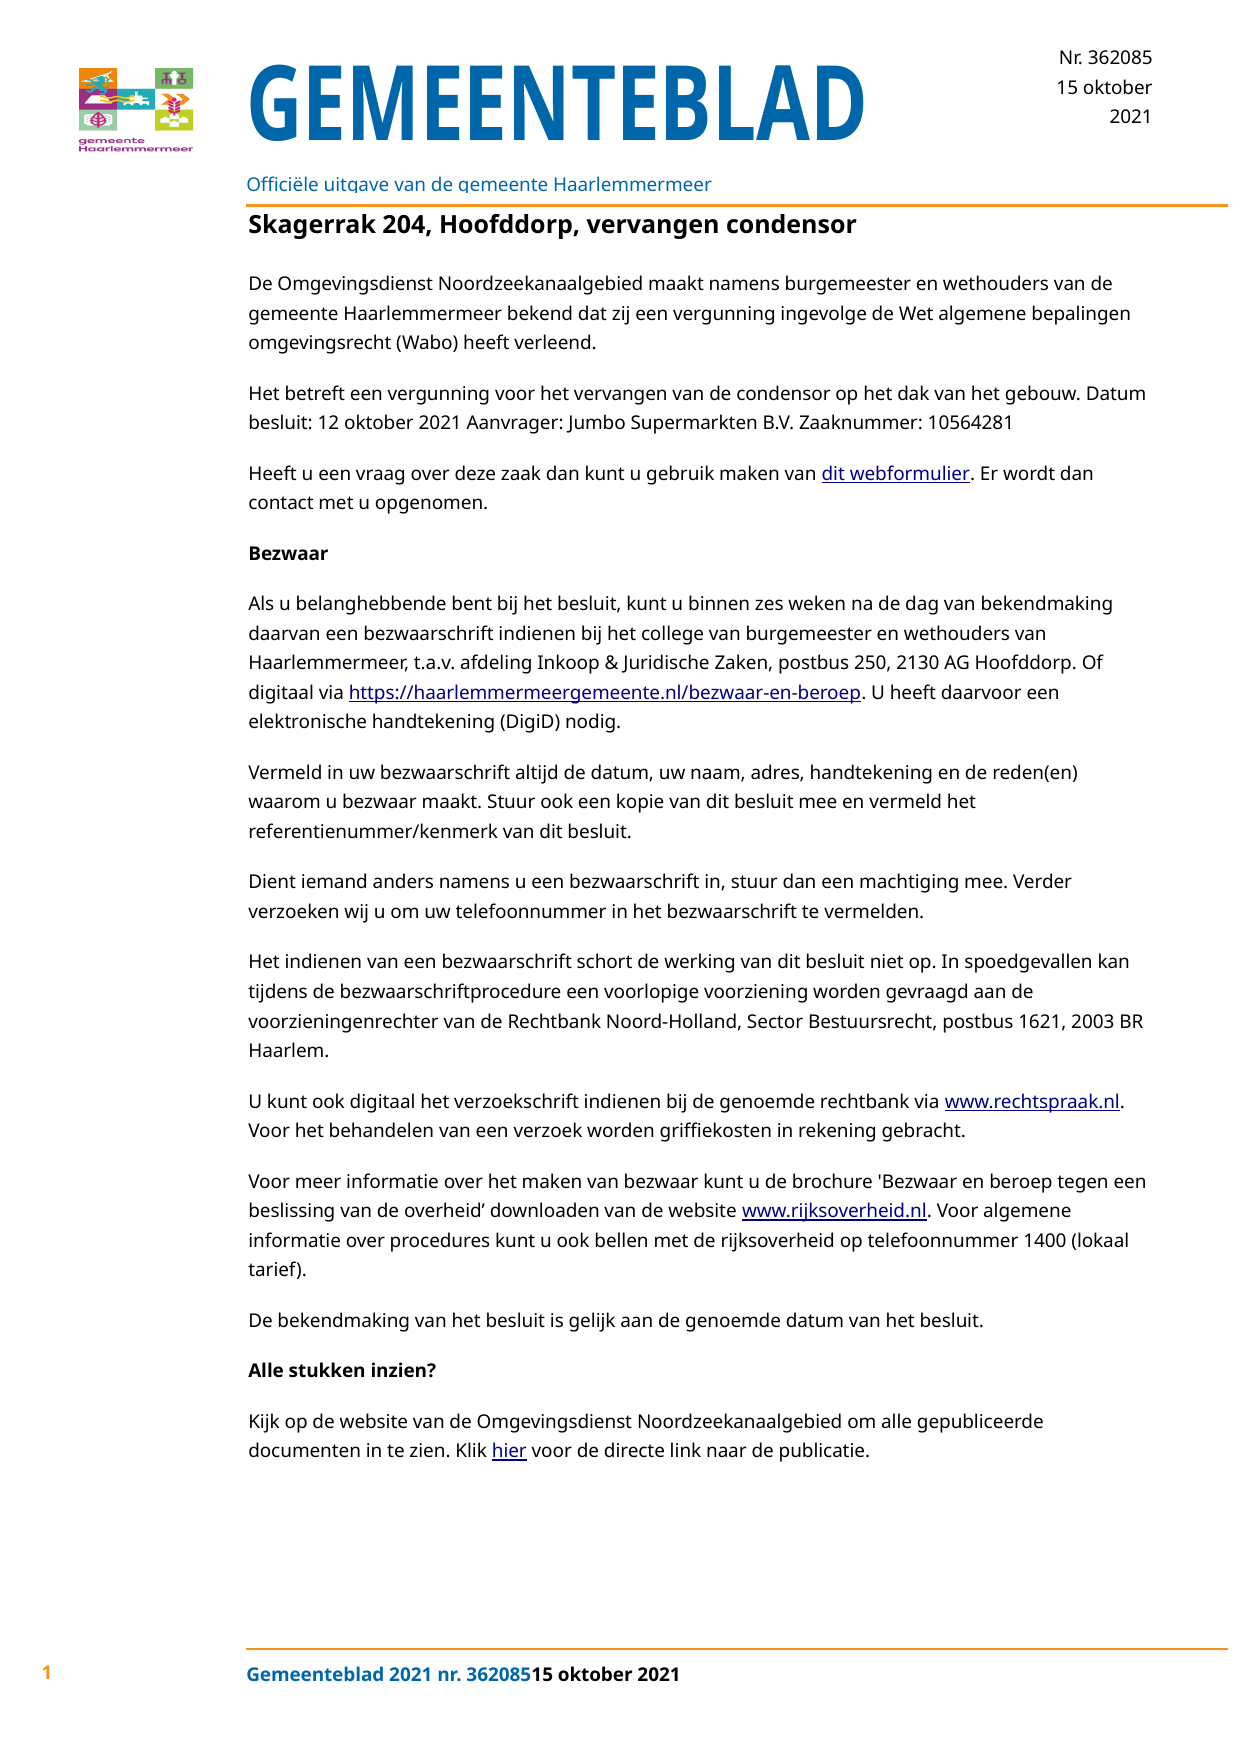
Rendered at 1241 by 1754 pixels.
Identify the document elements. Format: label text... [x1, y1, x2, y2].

text Als u belanghebbende bent bij het besluit, kunt u binnen zes weken na de dag van bekendmaking daarvan een bezwaarschrift indienen bij het college van burgemeester en wethouders van Haarlemmermeer, t.a.v. afdeling Inkoop & Juridische Zaken, postbus 250, 2130 AG Hoofddorp. Of digitaal via https://haarlemmermeergemeente.nl/bezwaar-en-beroep. U heeft daarvoor een elektronische handtekening (DigiD) nodig. [248, 590, 1152, 734]
text De bekendmaking van het besluit is gelijk aan de genoemde datum van het besluit. [248, 1307, 1152, 1333]
text Bezwaar [248, 540, 1152, 566]
text Vermeld in uw bezwaarschrift altijd de datum, uw naam, adres, handtekening en de reden(en) waarom u bezwaar maakt. Stuur ook een kopie van dit besluit mee en vermeld het referentienummer/kenmerk van dit besluit. [248, 759, 1152, 844]
picture [41, 47, 231, 172]
text Het betreft een vergunning voor het vervangen van de condensor op het dak van het gebouw. Datum besluit: 12 oktober 2021 Aanvrager: Jumbo Supermarkten B.V. Zaaknummer: 10564281 [248, 380, 1152, 435]
text Het indienen van een bezwaarschrift schort de werking van dit besluit niet op. In spoedgevallen kan tijdens de bezwaarschriftprocedure een voorlopige voorziening worden gevraagd aan de voorzieningenrechter van de Rechtbank Noord-Holland, Sector Bestuursrecht, postbus 1621, 2003 BR Haarlem. [248, 949, 1152, 1063]
text Kijk op de website van de Omgevingsdienst Noordzeekanaalgebied om alle gepubliceerde documenten in te zien. Klik hier voor de directe link naar de publicatie. [248, 1408, 1152, 1463]
text De Omgevingsdienst Noordzeekanaalgebied maakt namens burgemeester en wethouders van de gemeente Haarlemmermeer bekend dat zij een vergunning ingevolge de Wet algemene bepalingen omgevingsrecht (Wabo) heeft verleend. [248, 270, 1152, 355]
text Dient iemand anders namens u een bezwaarschrift in, stuur dan een machtiging mee. Verder verzoeken wij u om uw telefoonnummer in het bezwaarschrift te vermelden. [248, 869, 1152, 924]
text Alle stukken inzien? [248, 1357, 1152, 1383]
text Skagerrak 204, Hoofddorp, vervangen condensor [248, 207, 1152, 241]
text Heeft u een vraag over deze zaak dan kunt u gebruik maken van dit webformulier. Er wordt dan contact met u opgenomen. [248, 460, 1152, 515]
text U kunt ook digitaal het verzoekschrift indienen bij de genoemde rechtbank via www.rechtspraak.nl. Voor het behandelen van een verzoek worden griffiekosten in rekening gebracht. [248, 1088, 1152, 1143]
text Voor meer informatie over het maken van bezwaar kunt u de brochure 'Bezwaar en beroep tegen een beslissing van de overheid’ downloaden van de website www.rijksoverheid.nl. Voor algemene informatie over procedures kunt u ook bellen met de rijksoverheid op telefoonnummer 1400 (lokaal tarief). [248, 1168, 1152, 1282]
